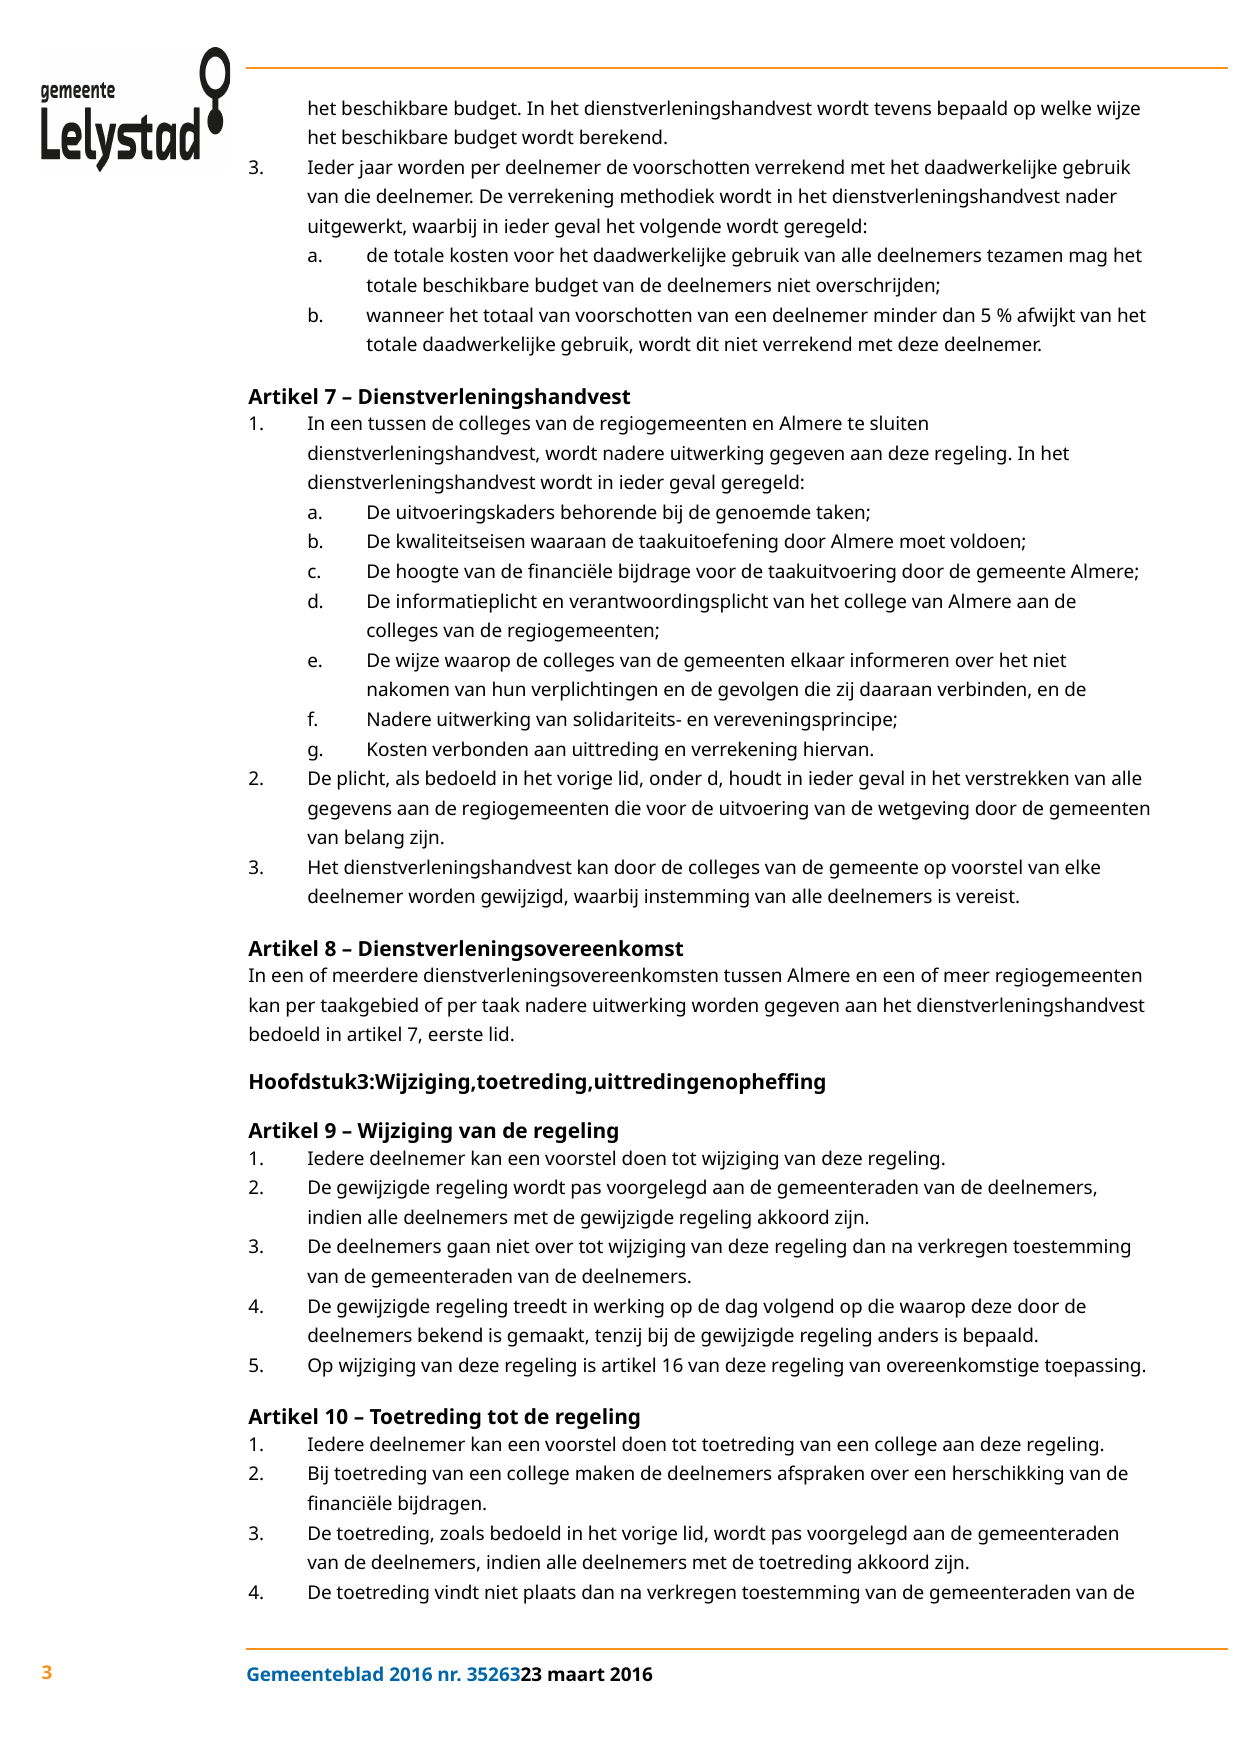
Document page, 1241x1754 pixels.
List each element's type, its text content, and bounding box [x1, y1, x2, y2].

list de totale kosten voor het daadwerkelijke gebruik van alle deelnemers tezamen mag het totale beschikbare budget van de deelnemers niet overschrijden; [307, 243, 1152, 298]
text Artikel 8 – Dienstverleningsovereenkomst [248, 934, 1152, 962]
list Iedere deelnemer kan een voorstel doen tot toetreding van een college aan deze regeling. [248, 1431, 1152, 1457]
list De wijze waarop de colleges van de gemeenten elkaar informeren over het niet nakomen van hun verplichtingen en de gevolgen die zij daaraan verbinden, en de [307, 647, 1152, 702]
list De plicht, als bedoeld in het vorige lid, onder d, houdt in ieder geval in het verstrekken van alle gegevens aan de regiogemeenten die voor de uitvoering van de wetgeving door de gemeenten van belang zijn. [248, 765, 1152, 850]
list De deelnemers gaan niet over tot wijziging van deze regeling dan na verkregen toestemming van de gemeenteraden van de deelnemers. [248, 1234, 1152, 1289]
list Iedere deelnemer kan een voorstel doen tot wijziging van deze regeling. [248, 1145, 1152, 1171]
list In een tussen de colleges van de regiogemeenten en Almere te sluiten dienstverleningshandvest, wordt nadere uitwerking gegeven aan deze regeling. In het dienstverleningshandvest wordt in ieder geval geregeld: [248, 410, 1152, 495]
text Artikel 10 – Toetreding tot de regeling [248, 1402, 1152, 1431]
list Op wijziging van deze regeling is artikel 16 van deze regeling van overeenkomstige toepassing. [248, 1352, 1152, 1378]
list De gewijzigde regeling wordt pas voorgelegd aan de gemeenteraden van de deelnemers, indien alle deelnemers met de gewijzigde regeling akkoord zijn. [248, 1174, 1152, 1230]
list De toetreding vindt niet plaats dan na verkregen toestemming van de gemeenteraden van de [248, 1579, 1152, 1604]
list Bij toetreding van een college maken de deelnemers afspraken over een herschikking van de financiële bijdragen. [248, 1461, 1152, 1516]
list De gewijzigde regeling treedt in werking op de dag volgend op die waarop deze door de deelnemers bekend is gemaakt, tenzij bij de gewijzigde regeling anders is bepaald. [248, 1293, 1152, 1348]
text Artikel 9 – Wijziging van de regeling [248, 1117, 1152, 1145]
list Kosten verbonden aan uittreding en verrekening hiervan. [307, 736, 1152, 761]
list De informatieplicht en verantwoordingsplicht van het college van Almere aan de colleges van de regiogemeenten; [307, 588, 1152, 643]
text Artikel 7 – Dienstverleningshandvest [248, 382, 1152, 410]
text In een of meerdere dienstverleningsovereenkomsten tussen Almere en een of meer regiogemeenten kan per taakgebied of per taak nadere uitwerking worden gegeven aan het dienstverleningshandvest bedoeld in artikel 7, eerste lid. [248, 962, 1152, 1047]
list het beschikbare budget. In het dienstverleningshandvest wordt tevens bepaald op welke wijze het beschikbare budget wordt berekend. [248, 95, 1152, 150]
list Het dienstverleningshandvest kan door de colleges van de gemeente op voorstel van elke deelnemer worden gewijzigd, waarbij instemming van alle deelnemers is vereist. [248, 854, 1152, 909]
list De toetreding, zoals bedoeld in het vorige lid, wordt pas voorgelegd aan de gemeenteraden van de deelnemers, indien alle deelnemers met de toetreding akkoord zijn. [248, 1520, 1152, 1575]
list De kwaliteitseisen waaraan de taakuitoefening door Almere moet voldoen; [307, 529, 1152, 554]
list De uitvoeringskaders behorende bij de genoemde taken; [307, 499, 1152, 525]
list De hoogte van de financiële bijdrage voor de taakuitvoering door de gemeente Almere; [307, 558, 1152, 584]
text Hoofdstuk3:Wijziging,toetreding,uittredingenopheffing [248, 1067, 1152, 1096]
picture [41, 47, 231, 172]
list wanneer het totaal van voorschotten van een deelnemer minder dan 5 % afwijkt van het totale daadwerkelijke gebruik, wordt dit niet verrekend met deze deelnemer. [307, 302, 1152, 357]
list Nadere uitwerking van solidariteits- en vereveningsprincipe; [307, 706, 1152, 732]
list Ieder jaar worden per deelnemer de voorschotten verrekend met het daadwerkelijke gebruik van die deelnemer. De verrekening methodiek wordt in het dienstverleningshandvest nader uitgewerkt, waarbij in ieder geval het volgende wordt geregeld: [248, 154, 1152, 239]
